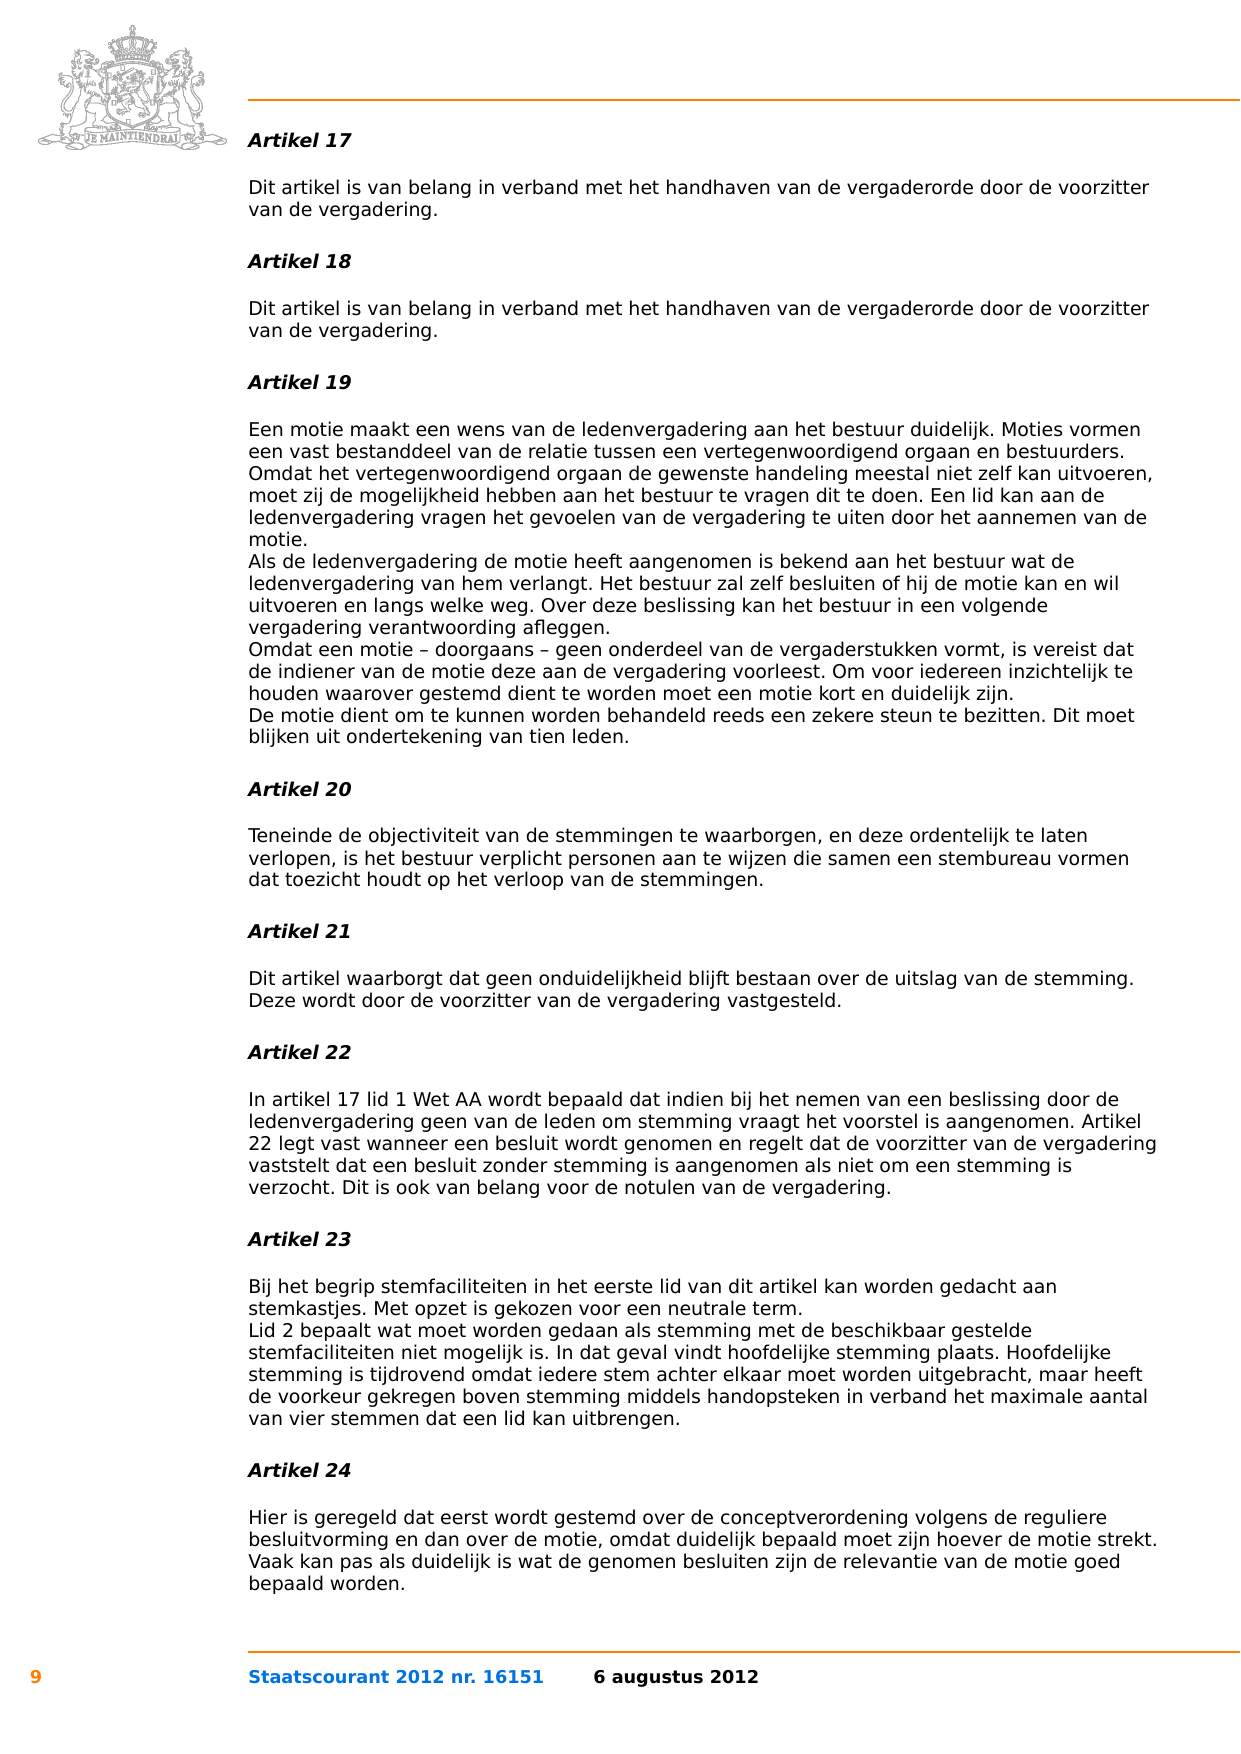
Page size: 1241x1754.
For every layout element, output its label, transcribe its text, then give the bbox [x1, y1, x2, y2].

text De motie dient om te kunnen worden behandeld reeds een zekere steun te bezitten. Dit moet blijken uit ondertekening van tien leden. [248, 704, 1163, 748]
text Dit artikel is van belang in verband met het handhaven van de vergaderorde door de voorzitter van de vergadering. [248, 298, 1163, 342]
text Lid 2 bepaalt wat moet worden gedaan als stemming met de beschikbaar gestelde stemfaciliteiten niet mogelijk is. In dat geval vindt hoofdelijke stemming plaats. Hoofdelijke stemming is tijdrovend omdat iedere stem achter elkaar moet worden uitgebracht, maar heeft de voorkeur gekregen boven stemming middels handopsteken in verband het maximale aantal van vier stemmen dat een lid kan uitbrengen. [248, 1320, 1163, 1430]
subtitle Artikel 21 [248, 921, 1163, 943]
subtitle Artikel 17 [248, 130, 1163, 152]
subtitle Artikel 22 [248, 1042, 1163, 1064]
text Een motie maakt een wens van de ledenvergadering aan het bestuur duidelijk. Moties vormen een vast bestanddeel van de relatie tussen een vertegenwoordigend orgaan en bestuurders. Omdat het vertegenwoordigend orgaan de gewenste handeling meestal niet zelf kan uitvoeren, moet zij de mogelijkheid hebben aan het bestuur te vragen dit te doen. Een lid kan aan de ledenvergadering vragen het gevoelen van de vergadering te uiten door het aannemen van de motie. [248, 419, 1163, 551]
text Dit artikel waarborgt dat geen onduidelijkheid blijft bestaan over de uitslag van de stemming. Deze wordt door de voorzitter van de vergadering vastgesteld. [248, 968, 1163, 1012]
text Als de ledenvergadering de motie heeft aangenomen is bekend aan het bestuur wat de ledenvergadering van hem verlangt. Het bestuur zal zelf besluiten of hij de motie kan en wil uitvoeren en langs welke weg. Over deze beslissing kan het bestuur in een volgende vergadering verantwoording afleggen. [248, 551, 1163, 638]
text Hier is geregeld dat eerst wordt gestemd over de conceptverordening volgens de reguliere besluitvorming en dan over de motie, omdat duidelijk bepaald moet zijn hoever de motie strekt. Vaak kan pas als duidelijk is wat de genomen besluiten zijn de relevantie van de motie goed bepaald worden. [248, 1507, 1163, 1595]
subtitle Artikel 23 [248, 1229, 1163, 1251]
subtitle Artikel 20 [248, 778, 1163, 800]
text Bij het begrip stemfaciliteiten in het eerste lid van dit artikel kan worden gedacht aan stemkastjes. Met opzet is gekozen voor een neutrale term. [248, 1276, 1163, 1320]
subtitle Artikel 18 [248, 251, 1163, 273]
text Teneinde de objectiviteit van de stemmingen te waarborgen, en deze ordentelijk te laten verlopen, is het bestuur verplicht personen aan te wijzen die samen een stembureau vormen dat toezicht houdt op het verloop van de stemmingen. [248, 825, 1163, 891]
picture [38, 25, 227, 150]
text Dit artikel is van belang in verband met het handhaven van de vergaderorde door de voorzitter van de vergadering. [248, 177, 1163, 221]
subtitle Artikel 19 [248, 372, 1163, 394]
text In artikel 17 lid 1 Wet AA wordt bepaald dat indien bij het nemen van een beslissing door de ledenvergadering geen van de leden om stemming vraagt het voorstel is aangenomen. Artikel 22 legt vast wanneer een besluit wordt genomen en regelt dat de voorzitter van de vergadering vaststelt dat een besluit zonder stemming is aangenomen als niet om een stemming is verzocht. Dit is ook van belang voor de notulen van de vergadering. [248, 1089, 1163, 1199]
text Omdat een motie – doorgaans – geen onderdeel van de vergaderstukken vormt, is vereist dat de indiener van de motie deze aan de vergadering voorleest. Om voor iedereen inzichtelijk te houden waarover gestemd dient te worden moet een motie kort en duidelijk zijn. [248, 638, 1163, 704]
subtitle Artikel 24 [248, 1460, 1163, 1482]
